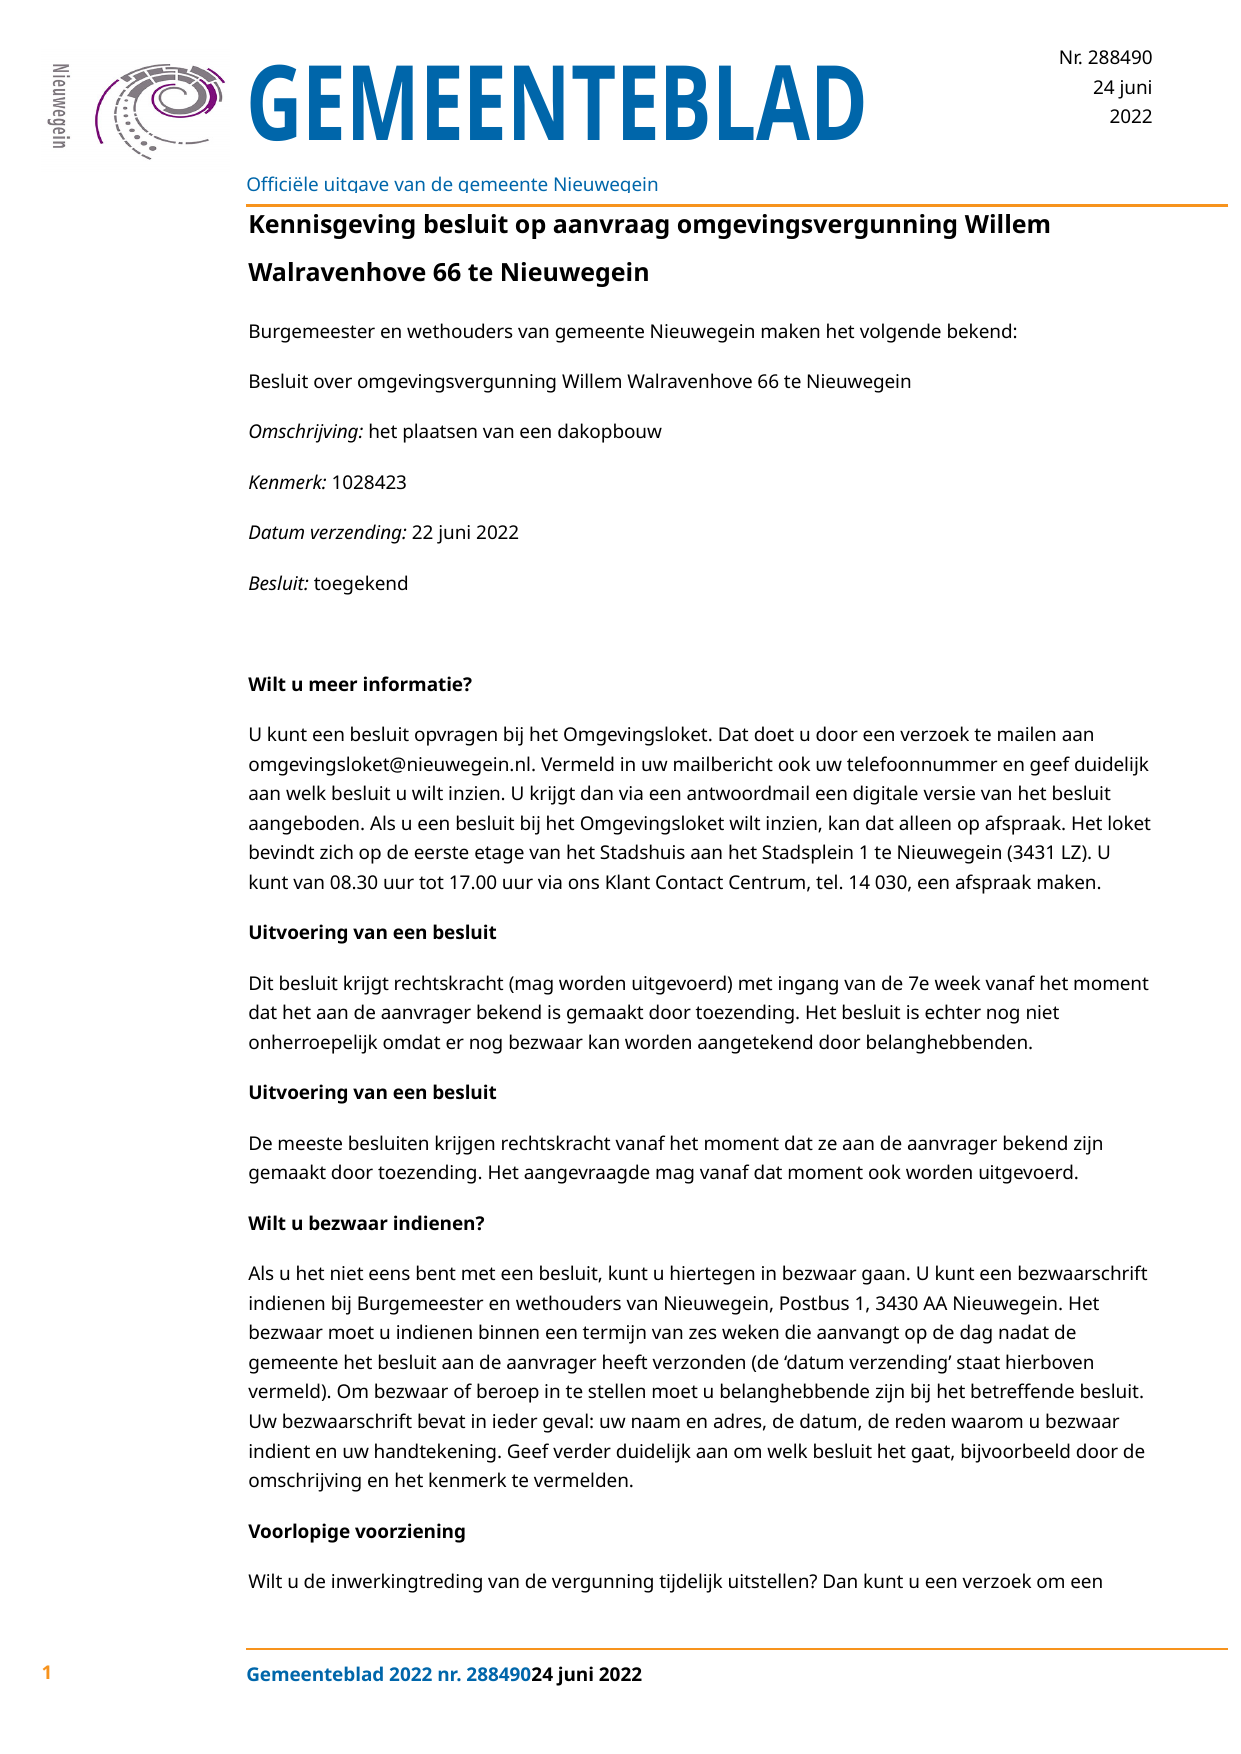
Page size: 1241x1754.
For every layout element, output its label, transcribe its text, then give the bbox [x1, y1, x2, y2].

text Uitvoering van een besluit [248, 1079, 1152, 1105]
text De meeste besluiten krijgen rechtskracht vanaf het moment dat ze aan de aanvrager bekend zijn gemaakt door toezending. Het aangevraagde mag vanaf dat moment ook worden uitgevoerd. [248, 1130, 1152, 1185]
text Voorlopige voorziening [248, 1518, 1152, 1544]
text Omschrijving: het plaatsen van een dakopbouw [248, 419, 1152, 444]
text Uitvoering van een besluit [248, 919, 1152, 945]
text Dit besluit krijgt rechtskracht (mag worden uitgevoerd) met ingang van de 7e week vanaf het moment dat het aan de aanvrager bekend is gemaakt door toezending. Het besluit is echter nog niet onherroepelijk omdat er nog bezwaar kan worden aangetekend door belanghebbenden. [248, 970, 1152, 1055]
text Besluit over omgevingsvergunning Willem Walravenhove 66 te Nieuwegein [248, 368, 1152, 394]
picture [41, 47, 231, 172]
text Wilt u de inwerkingtreding van de vergunning tijdelijk uitstellen? Dan kunt u een verzoek om een [248, 1568, 1152, 1594]
text Kennisgeving besluit op aanvraag omgevingsvergunning Willem Walravenhove 66 te Nieuwegein [248, 207, 1152, 288]
text Besluit: toegekend [248, 570, 1152, 596]
text Burgemeester en wethouders van gemeente Nieuwegein maken het volgende bekend: [248, 318, 1152, 344]
text U kunt een besluit opvragen bij het Omgevingsloket. Dat doet u door een verzoek te mailen aan omgevingsloket@nieuwegein.nl. Vermeld in uw mailbericht ook uw telefoonnummer en geef duidelijk aan welk besluit u wilt inzien. U krijgt dan via een antwoordmail een digitale versie van het besluit aangeboden. Als u een besluit bij het Omgevingsloket wilt inzien, kan dat alleen op afspraak. Het loket bevindt zich op de eerste etage van het Stadshuis aan het Stadsplein 1 te Nieuwegein (3431 LZ). U kunt van 08.30 uur tot 17.00 uur via ons Klant Contact Centrum, tel. 14 030, een afspraak maken. [248, 721, 1152, 895]
text Datum verzending: 22 juni 2022 [248, 519, 1152, 545]
text Wilt u meer informatie? [248, 671, 1152, 697]
text Kenmerk: 1028423 [248, 469, 1152, 495]
text Wilt u bezwaar indienen? [248, 1210, 1152, 1236]
text Als u het niet eens bent met een besluit, kunt u hiertegen in bezwaar gaan. U kunt een bezwaarschrift indienen bij Burgemeester en wethouders van Nieuwegein, Postbus 1, 3430 AA Nieuwegein. Het bezwaar moet u indienen binnen een termijn van zes weken die aanvangt op de dag nadat de gemeente het besluit aan de aanvrager heeft verzonden (de ‘datum verzending’ staat hierboven vermeld). Om bezwaar of beroep in te stellen moet u belanghebbende zijn bij het betreffende besluit. Uw bezwaarschrift bevat in ieder geval: uw naam en adres, de datum, de reden waarom u bezwaar indient en uw handtekening. Geef verder duidelijk aan om welk besluit het gaat, bijvoorbeeld door de omschrijving en het kenmerk te vermelden. [248, 1260, 1152, 1493]
